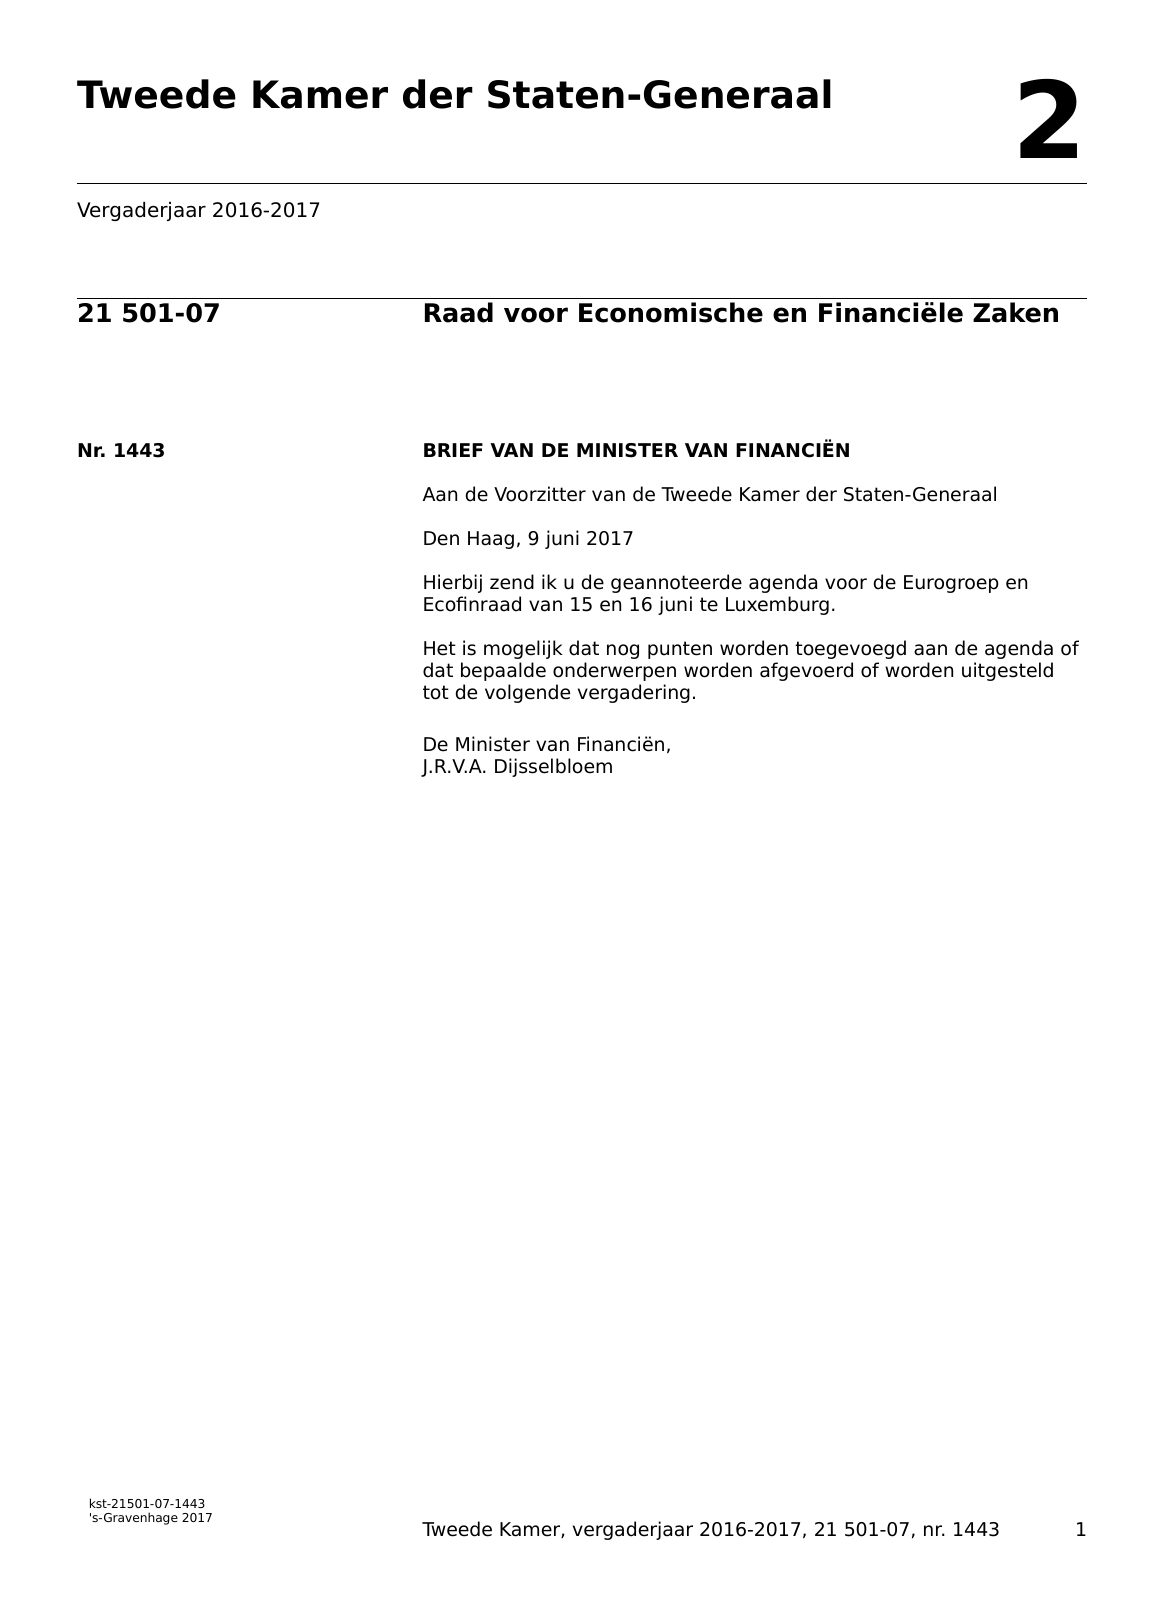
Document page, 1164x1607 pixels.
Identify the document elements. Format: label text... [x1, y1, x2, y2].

text Het is mogelijk dat nog punten worden toegevoegd aan de agenda of dat bepaalde onderwerpen worden afgevoerd of worden uitgesteld tot de volgende vergadering. [422, 638, 1087, 704]
subtitle 21 501-07 Raad voor Economische en Financiële Zaken [77, 299, 1087, 329]
text Den Haag, 9 juni 2017 [422, 528, 1087, 550]
table_header 2 [886, 59, 1087, 183]
text De Minister van Financiën, J.R.V.A. Dijsselbloem [422, 734, 1087, 778]
text Aan de Voorzitter van de Tweede Kamer der Staten-Generaal [422, 484, 1087, 506]
text kst-21501-07-1443 [88, 1497, 323, 1511]
text Hierbij zend ik u de geannoteerde agenda voor de Eurogroep en Ecofinraad van 15 en 16 juni te Luxemburg. [422, 572, 1087, 616]
text 's-Gravenhage 2017 [88, 1511, 323, 1525]
subtitle Nr. 1443 BRIEF VAN DE MINISTER VAN FINANCIËN [77, 440, 1087, 462]
table_header Tweede Kamer der Staten-Generaal [77, 59, 886, 183]
table_cell Vergaderjaar 2016-2017 [77, 184, 1087, 298]
